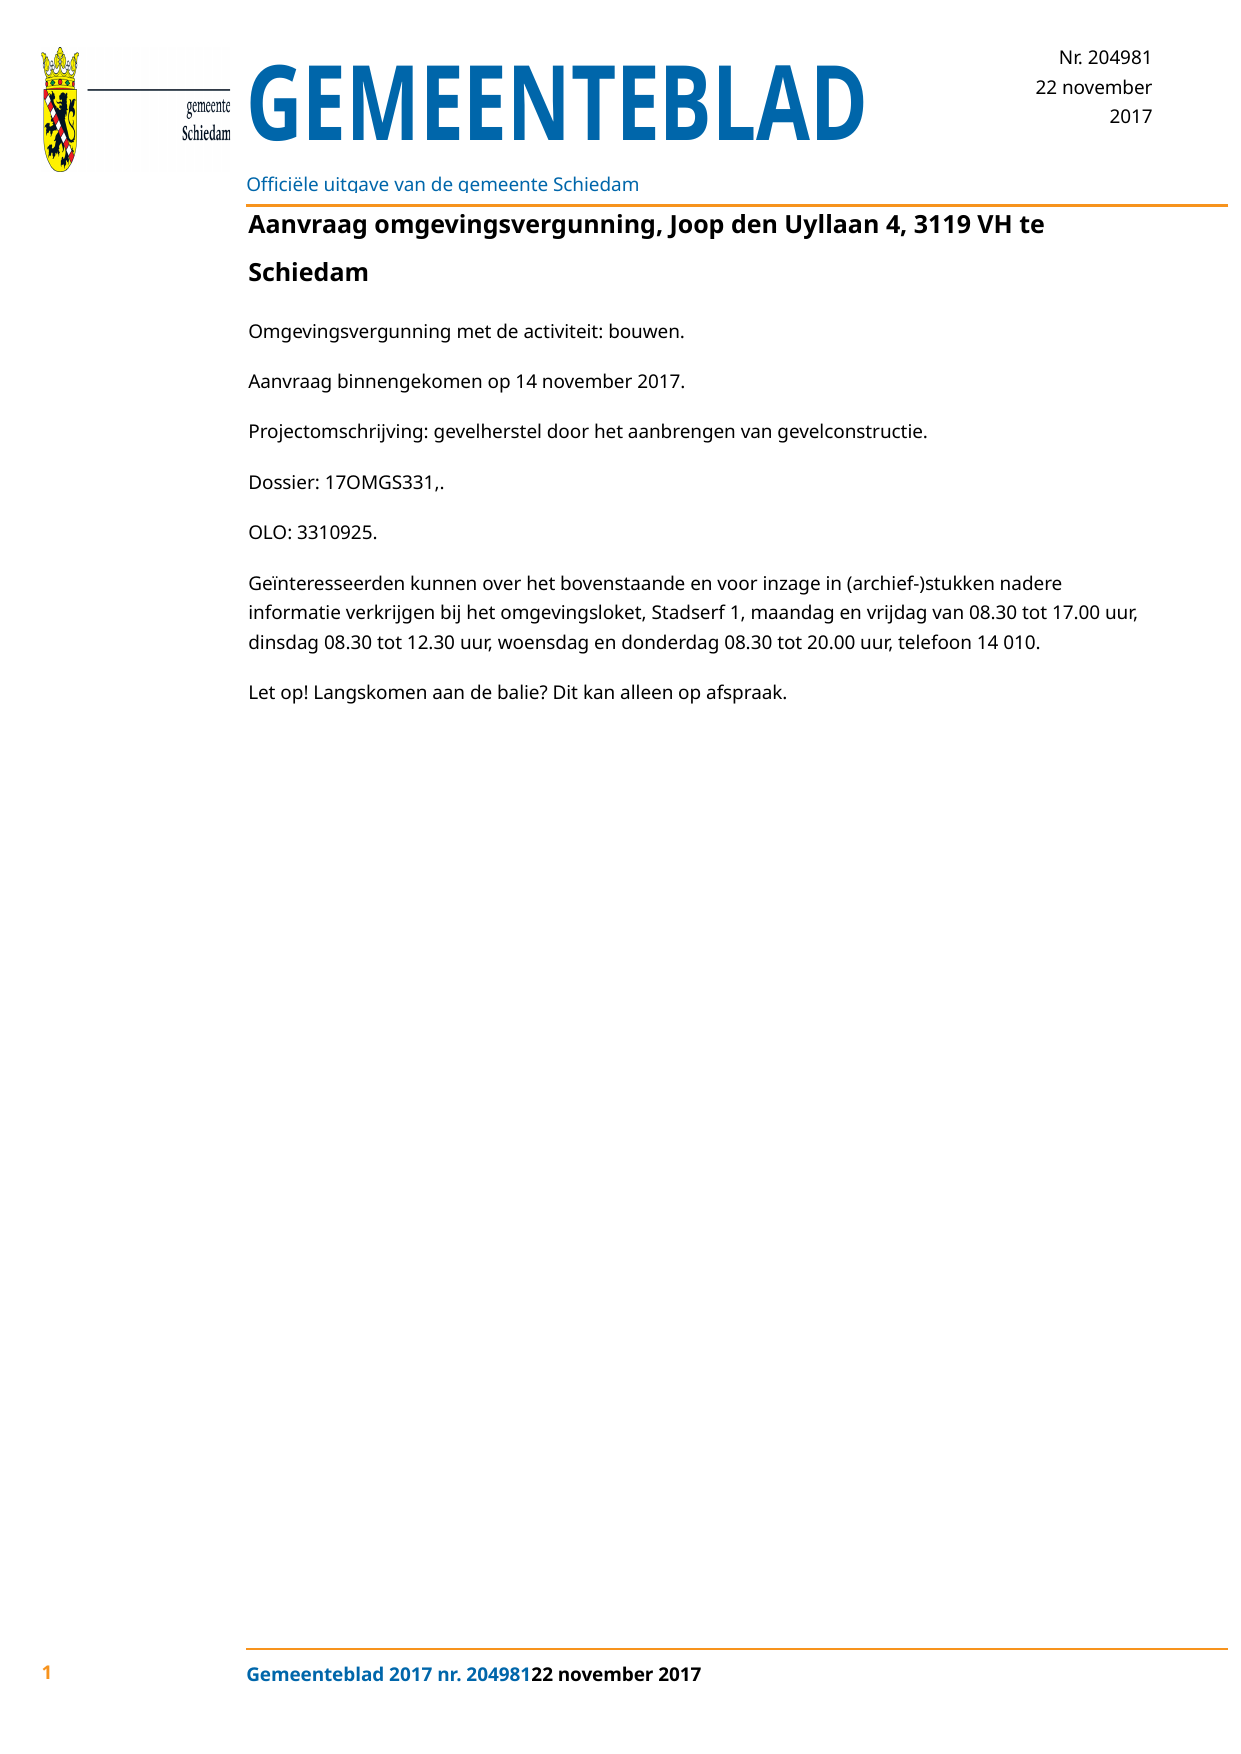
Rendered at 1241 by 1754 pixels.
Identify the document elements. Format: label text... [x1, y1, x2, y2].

text Geïnteresseerden kunnen over het bovenstaande en voor inzage in (archief-)stukken nadere informatie verkrijgen bij het omgevingsloket, Stadserf 1, maandag en vrijdag van 08.30 tot 17.00 uur, dinsdag 08.30 tot 12.30 uur, woensdag en donderdag 08.30 tot 20.00 uur, telefoon 14 010. [248, 570, 1152, 655]
picture [41, 47, 231, 172]
text Projectomschrijving: gevelherstel door het aanbrengen van gevelconstructie. [248, 419, 1152, 444]
text Omgevingsvergunning met de activiteit: bouwen. [248, 318, 1152, 344]
text Aanvraag binnengekomen op 14 november 2017. [248, 368, 1152, 394]
text Dossier: 17OMGS331,. [248, 469, 1152, 495]
text Let op! Langskomen aan de balie? Dit kan alleen op afspraak. [248, 679, 1152, 705]
text Aanvraag omgevingsvergunning, Joop den Uyllaan 4, 3119 VH te Schiedam [248, 207, 1152, 288]
text OLO: 3310925. [248, 519, 1152, 545]
